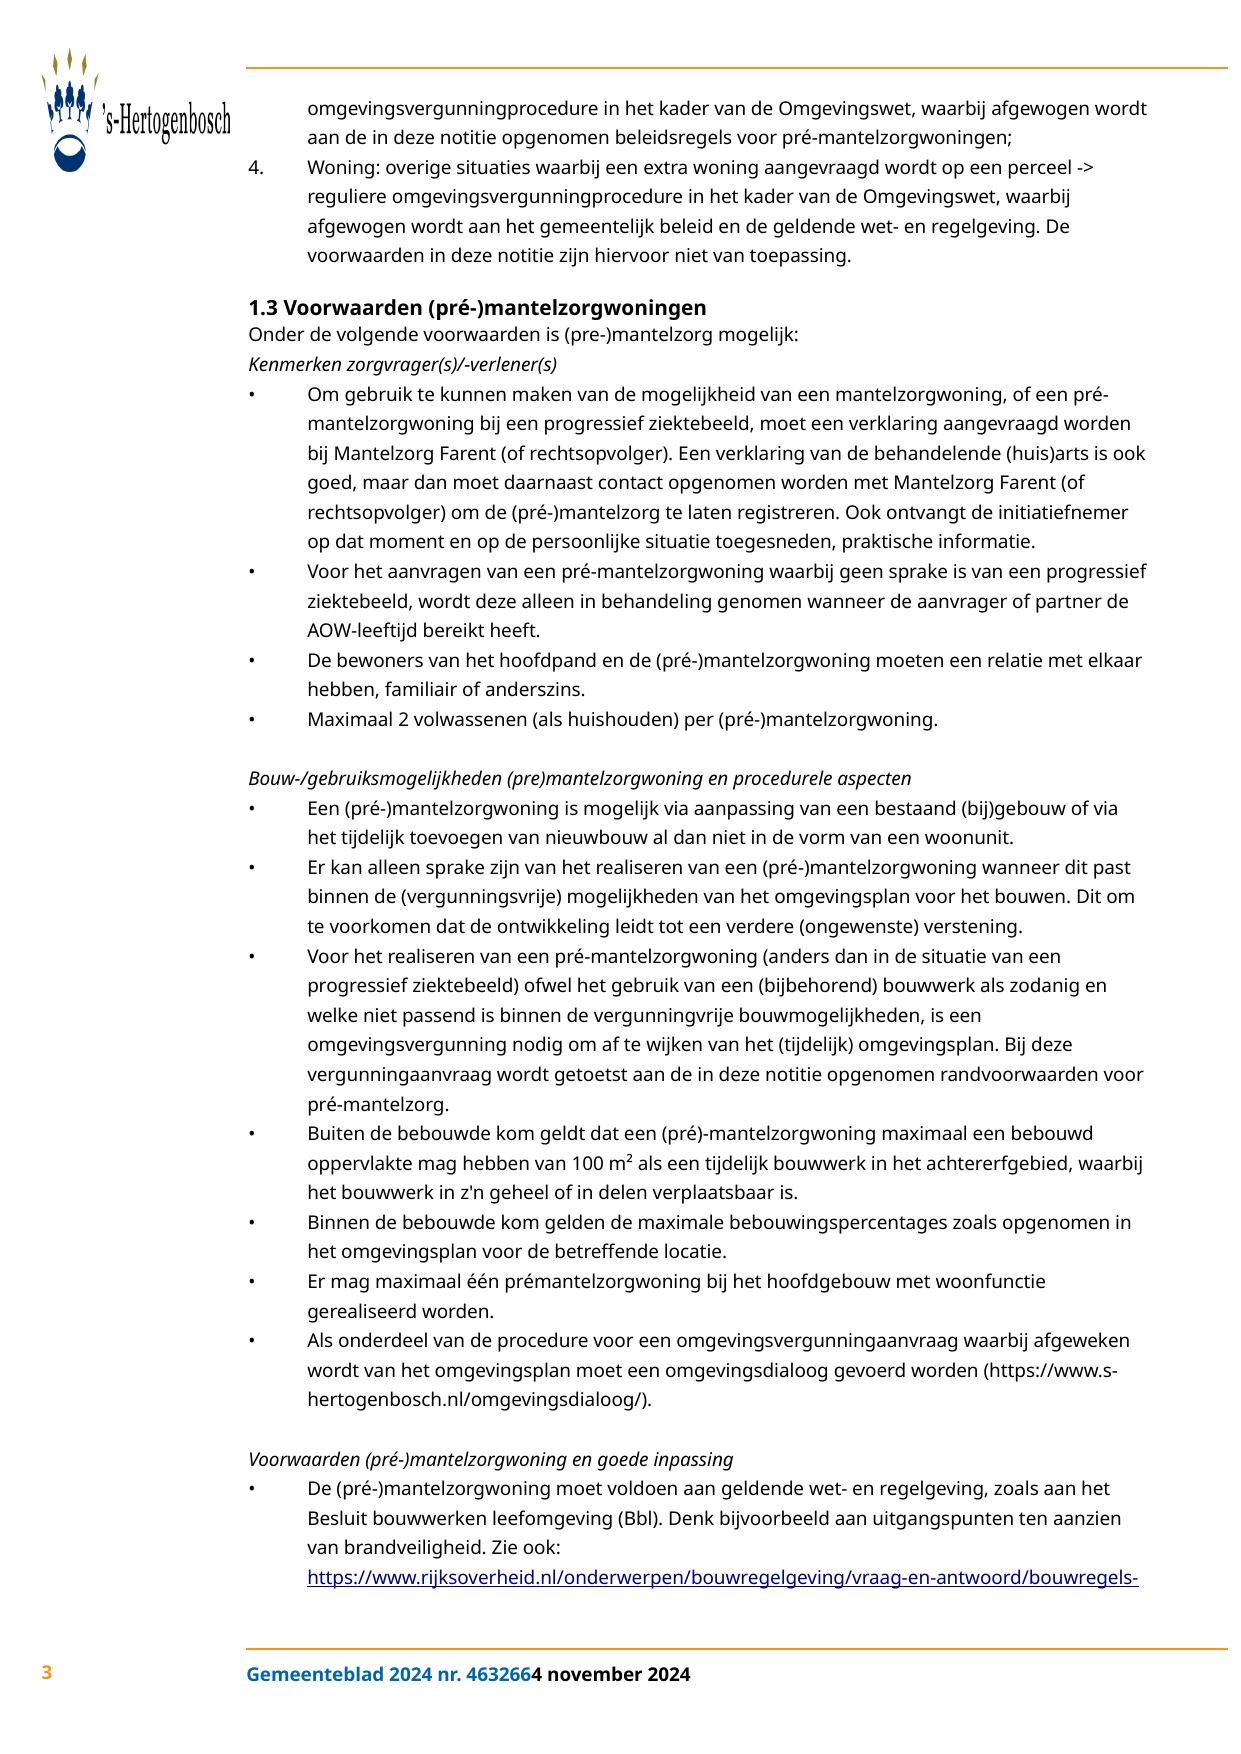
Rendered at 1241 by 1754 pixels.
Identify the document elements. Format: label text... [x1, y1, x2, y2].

list Binnen de bebouwde kom gelden de maximale bebouwingspercentages zoals opgenomen in het omgevingsplan voor de betreffende locatie. [248, 1209, 1152, 1264]
list De (pré-)mantelzorgwoning moet voldoen aan geldende wet- en regelgeving, zoals aan het Besluit bouwwerken leefomgeving (Bbl). Denk bijvoorbeeld aan uitgangspunten ten aanzien van brandveiligheid. Zie ook: https://www.rijksoverheid.nl/onderwerpen/bouwregelgeving/vraag-en-antwoord/bouwregels- [248, 1475, 1152, 1590]
list Voor het aanvragen van een pré-mantelzorgwoning waarbij geen sprake is van een progressief ziektebeeld, wordt deze alleen in behandeling genomen wanneer de aanvrager of partner de AOW-leeftijd bereikt heeft. [248, 558, 1152, 643]
text Bouw-/gebruiksmogelijkheden (pre)mantelzorgwoning en procedurele aspecten [248, 765, 1152, 791]
text Voorwaarden (pré-)mantelzorgwoning en goede inpassing [248, 1446, 1152, 1471]
list De bewoners van het hoofdpand en de (pré-)mantelzorgwoning moeten een relatie met elkaar hebben, familiair of anderszins. [248, 647, 1152, 702]
text 1.3 Voorwaarden (pré-)mantelzorgwoningen [248, 293, 1152, 322]
list Maximaal 2 volwassenen (als huishouden) per (pré-)mantelzorgwoning. [248, 706, 1152, 732]
list Als onderdeel van de procedure voor een omgevingsvergunningaanvraag waarbij afgeweken wordt van het omgevingsplan moet een omgevingsdialoog gevoerd worden (https://www.s-hertogenbosch.nl/omgevingsdialoog/). [248, 1327, 1152, 1412]
list omgevingsvergunningprocedure in het kader van de Omgevingswet, waarbij afgewogen wordt aan de in deze notitie opgenomen beleidsregels voor pré-mantelzorgwoningen; [248, 95, 1152, 150]
list Een (pré-)mantelzorgwoning is mogelijk via aanpassing van een bestaand (bij)gebouw of via het tijdelijk toevoegen van nieuwbouw al dan niet in de vorm van een woonunit. [248, 795, 1152, 850]
picture [41, 47, 231, 172]
list Er kan alleen sprake zijn van het realiseren van een (pré-)mantelzorgwoning wanneer dit past binnen de (vergunningsvrije) mogelijkheden van het omgevingsplan voor het bouwen. Dit om te voorkomen dat de ontwikkeling leidt tot een verdere (ongewenste) verstening. [248, 854, 1152, 939]
list Er mag maximaal één prémantelzorgwoning bij het hoofdgebouw met woonfunctie gerealiseerd worden. [248, 1268, 1152, 1323]
list Woning: overige situaties waarbij een extra woning aangevraagd wordt op een perceel -> reguliere omgevingsvergunningprocedure in het kader van de Omgevingswet, waarbij afgewogen wordt aan het gemeentelijk beleid en de geldende wet- en regelgeving. De voorwaarden in deze notitie zijn hiervoor niet van toepassing. [248, 154, 1152, 268]
list Voor het realiseren van een pré-mantelzorgwoning (anders dan in de situatie van een progressief ziektebeeld) ofwel het gebruik van een (bijbehorend) bouwwerk als zodanig en welke niet passend is binnen de vergunningvrije bouwmogelijkheden, is een omgevingsvergunning nodig om af te wijken van het (tijdelijk) omgevingsplan. Bij deze vergunningaanvraag wordt getoetst aan de in deze notitie opgenomen randvoorwaarden voor pré-mantelzorg. [248, 943, 1152, 1116]
list Om gebruik te kunnen maken van de mogelijkheid van een mantelzorgwoning, of een pré-mantelzorgwoning bij een progressief ziektebeeld, moet een verklaring aangevraagd worden bij Mantelzorg Farent (of rechtsopvolger). Een verklaring van de behandelende (huis)arts is ook goed, maar dan moet daarnaast contact opgenomen worden met Mantelzorg Farent (of rechtsopvolger) om de (pré-)mantelzorg te laten registreren. Ook ontvangt de initiatiefnemer op dat moment en op de persoonlijke situatie toegesneden, praktische informatie. [248, 381, 1152, 554]
list Buiten de bebouwde kom geldt dat een (pré)-mantelzorgwoning maximaal een bebouwd oppervlakte mag hebben van 100 m² als een tijdelijk bouwwerk in het achtererfgebied, waarbij het bouwwerk in z'n geheel of in delen verplaatsbaar is. [248, 1120, 1152, 1205]
text Kenmerken zorgvrager(s)/-verlener(s) [248, 351, 1152, 377]
text Onder de volgende voorwaarden is (pre-)mantelzorg mogelijk: [248, 322, 1152, 347]
